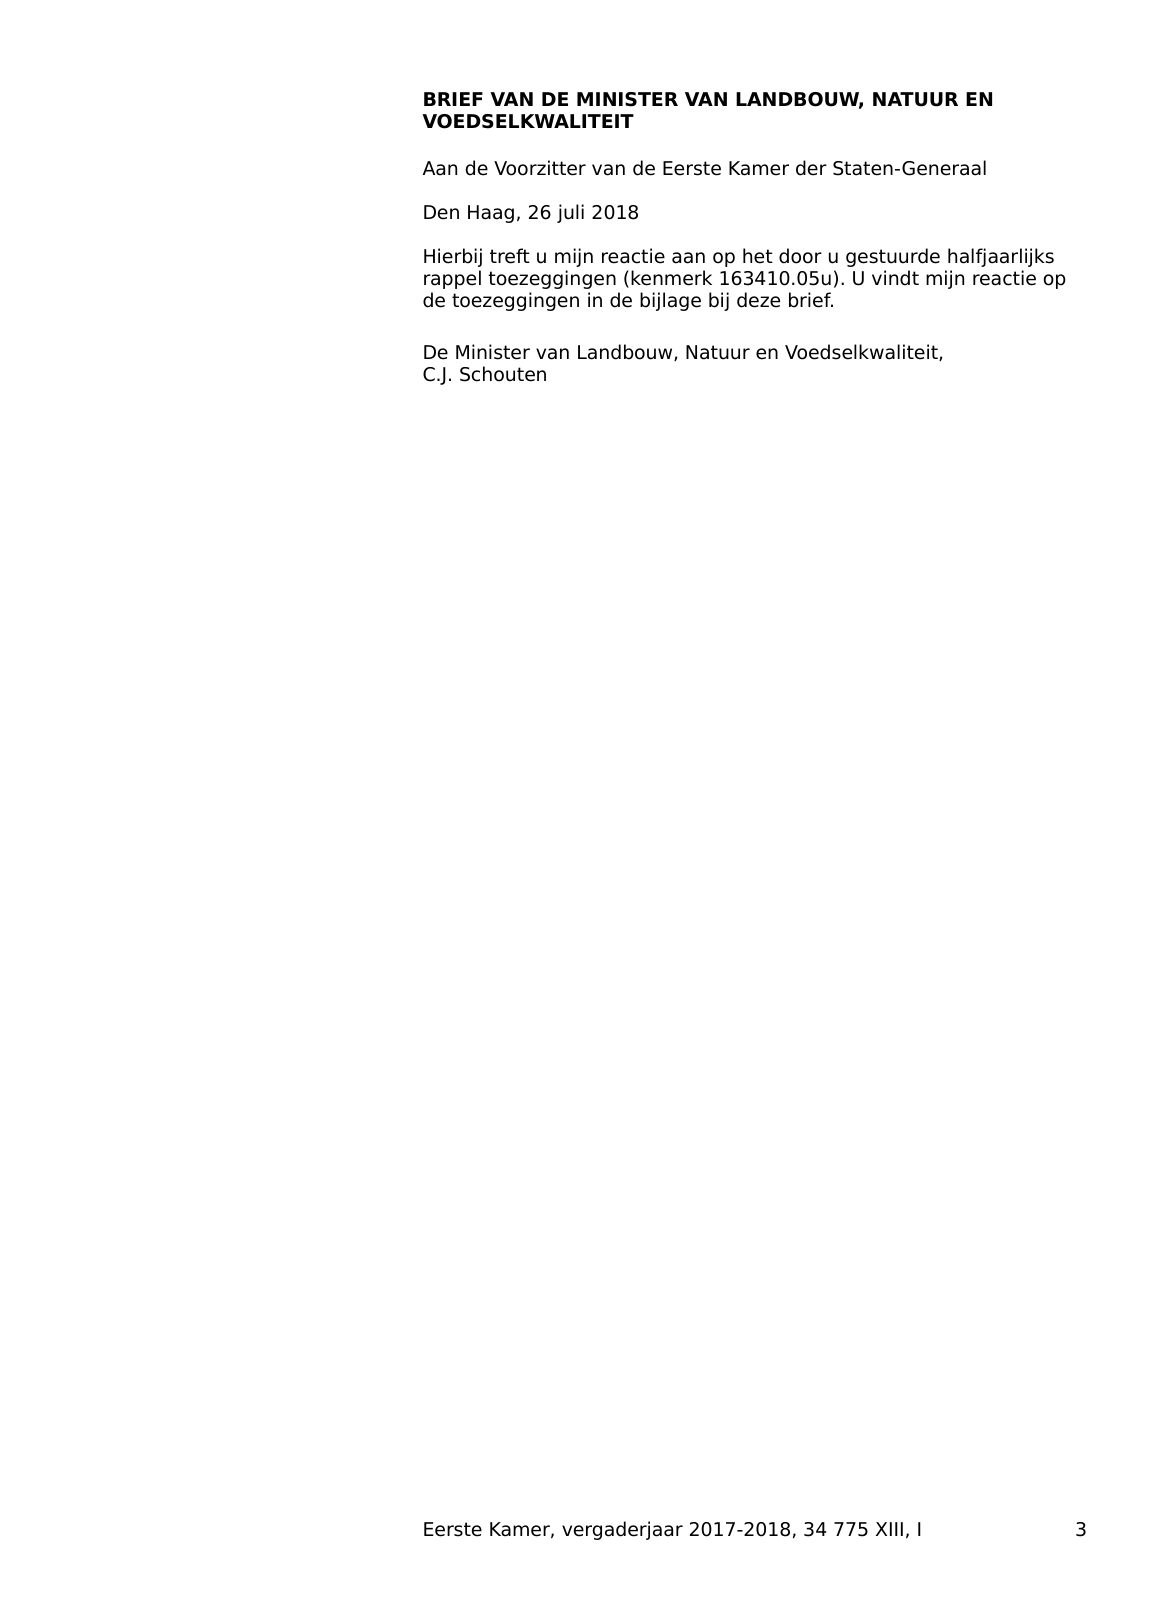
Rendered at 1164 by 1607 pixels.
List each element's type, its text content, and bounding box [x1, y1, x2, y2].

text Hierbij treft u mijn reactie aan op het door u gestuurde halfjaarlijks rappel toezeggingen (kenmerk 163410.05u). U vindt mijn reactie op de toezeggingen in de bijlage bij deze brief. [422, 246, 1087, 312]
text Aan de Voorzitter van de Eerste Kamer der Staten-Generaal [422, 158, 1087, 180]
subtitle BRIEF VAN DE MINISTER VAN LANDBOUW, NATUUR EN VOEDSELKWALITEIT [422, 89, 1087, 133]
text De Minister van Landbouw, Natuur en Voedselkwaliteit, C.J. Schouten [422, 342, 1087, 386]
text Den Haag, 26 juli 2018 [422, 202, 1087, 224]
